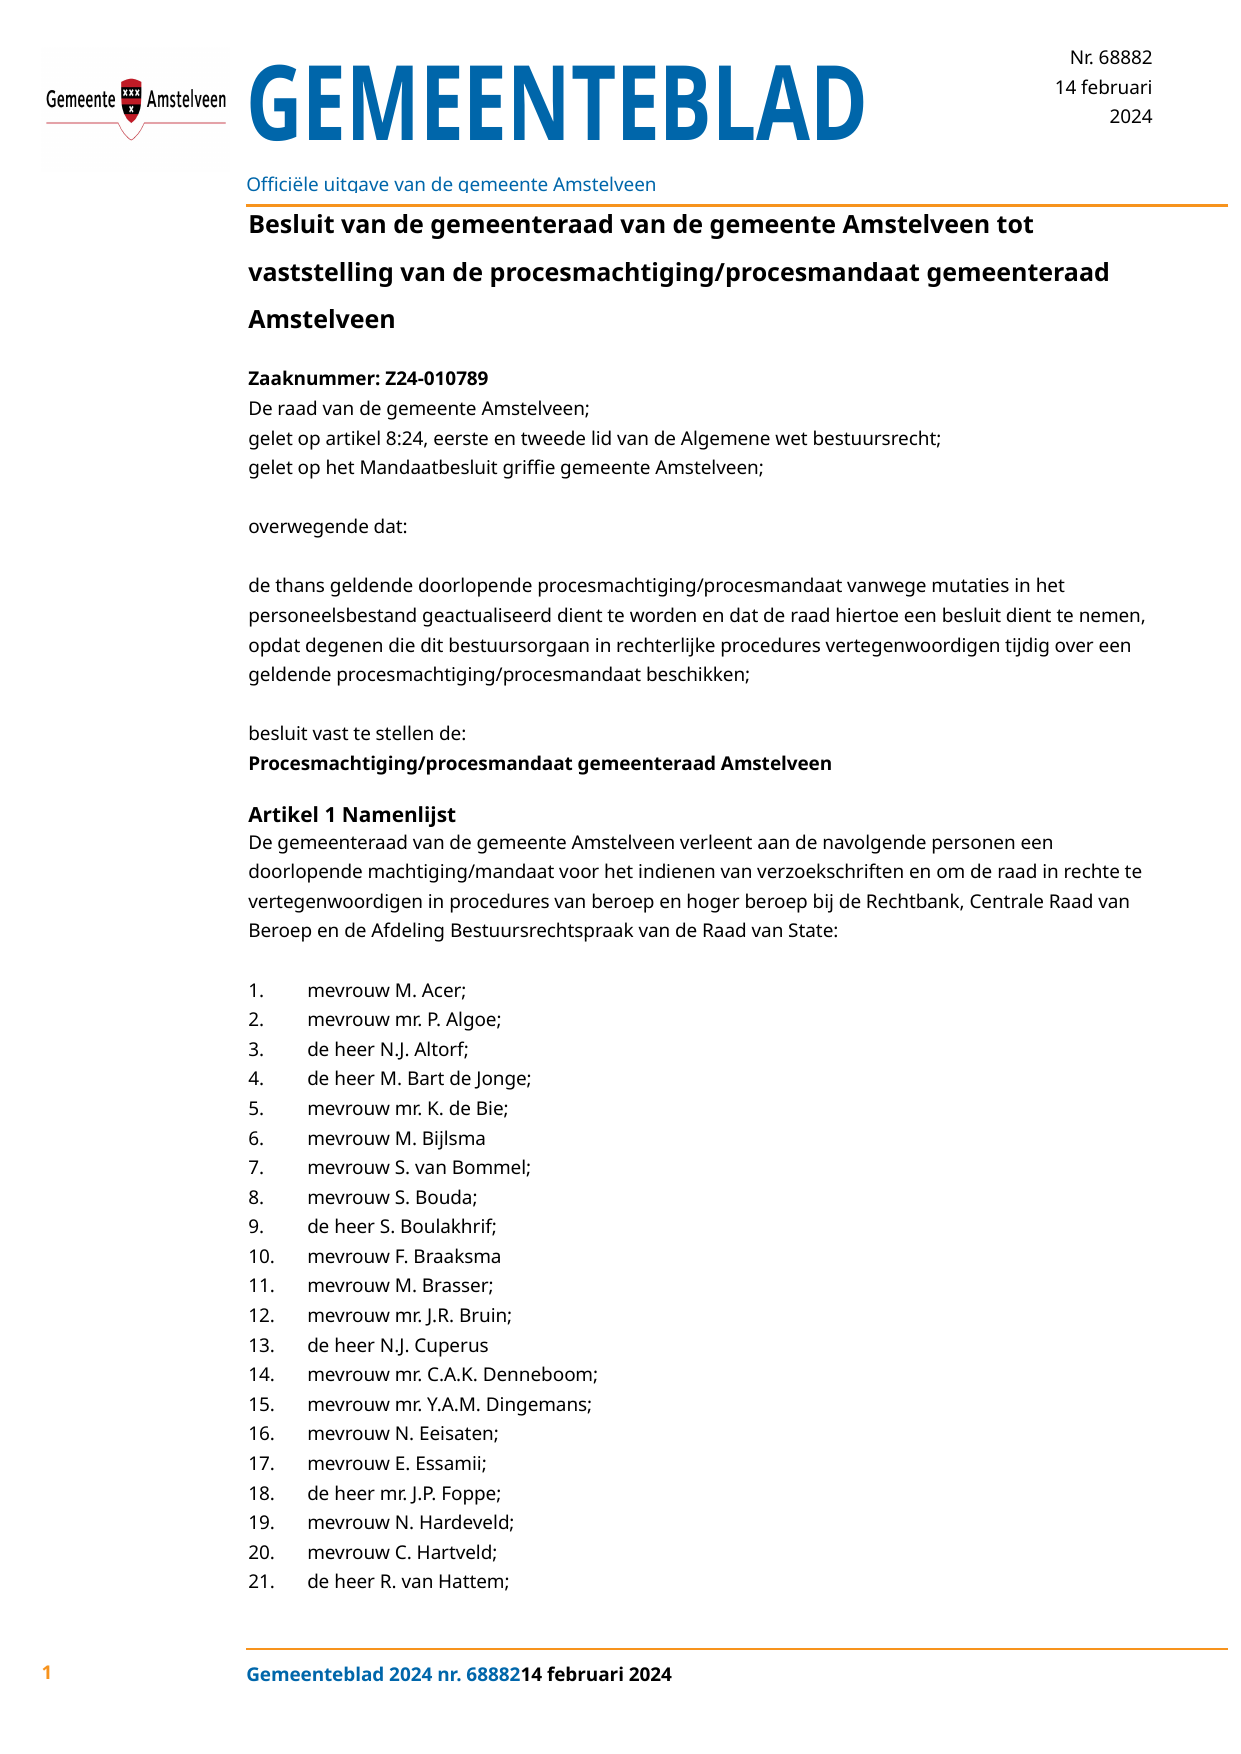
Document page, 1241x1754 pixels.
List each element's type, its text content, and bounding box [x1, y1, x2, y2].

list mevrouw mr. Y.A.M. Dingemans; [248, 1391, 1152, 1417]
picture [41, 47, 231, 172]
text Artikel 1 Namenlijst [248, 801, 1152, 829]
text Besluit van de gemeenteraad van de gemeente Amstelveen tot vaststelling van de procesmachtiging/procesmandaat gemeenteraad Amstelveen [248, 207, 1152, 336]
list mevrouw M. Brasser; [248, 1273, 1152, 1298]
text gelet op artikel 8:24, eerste en tweede lid van de Algemene wet bestuursrecht; [248, 425, 1152, 450]
list de heer M. Bart de Jonge; [248, 1066, 1152, 1091]
list de heer N.J. Altorf; [248, 1036, 1152, 1062]
list mevrouw S. Bouda; [248, 1184, 1152, 1210]
text Procesmachtiging/procesmandaat gemeenteraad Amstelveen [248, 750, 1152, 776]
list de heer R. van Hattem; [248, 1568, 1152, 1594]
list mevrouw E. Essamii; [248, 1450, 1152, 1476]
text besluit vast te stellen de: [248, 721, 1152, 746]
list de heer S. Boulakhrif; [248, 1213, 1152, 1239]
text gelet op het Mandaatbesluit griffie gemeente Amstelveen; [248, 454, 1152, 480]
list de heer N.J. Cuperus [248, 1332, 1152, 1358]
list mevrouw M. Acer; [248, 977, 1152, 1003]
list mevrouw S. van Bommel; [248, 1154, 1152, 1180]
list mevrouw mr. P. Algoe; [248, 1006, 1152, 1032]
text Zaaknummer: Z24-010789 [248, 366, 1152, 391]
list mevrouw mr. K. de Bie; [248, 1095, 1152, 1121]
text De raad van de gemeente Amstelveen; [248, 395, 1152, 421]
list mevrouw mr. C.A.K. Denneboom; [248, 1361, 1152, 1387]
list mevrouw N. Hardeveld; [248, 1509, 1152, 1535]
text De gemeenteraad van de gemeente Amstelveen verleent aan de navolgende personen een doorlopende machtiging/mandaat voor het indienen van verzoekschriften en om de raad in rechte te vertegenwoordigen in procedures van beroep en hoger beroep bij de Rechtbank, Centrale Raad van Beroep en de Afdeling Bestuursrechtspraak van de Raad van State: [248, 829, 1152, 943]
list de heer mr. J.P. Foppe; [248, 1480, 1152, 1506]
list mevrouw F. Braaksma [248, 1243, 1152, 1269]
list mevrouw C. Hartveld; [248, 1539, 1152, 1565]
list mevrouw mr. J.R. Bruin; [248, 1302, 1152, 1328]
list mevrouw N. Eeisaten; [248, 1421, 1152, 1446]
text de thans geldende doorlopende procesmachtiging/procesmandaat vanwege mutaties in het personeelsbestand geactualiseerd dient te worden en dat de raad hiertoe een besluit dient te nemen, opdat degenen die dit bestuursorgaan in rechterlijke procedures vertegenwoordigen tijdig over een geldende procesmachtiging/procesmandaat beschikken; [248, 573, 1152, 687]
text overwegende dat: [248, 513, 1152, 539]
list mevrouw M. Bijlsma [248, 1125, 1152, 1151]
